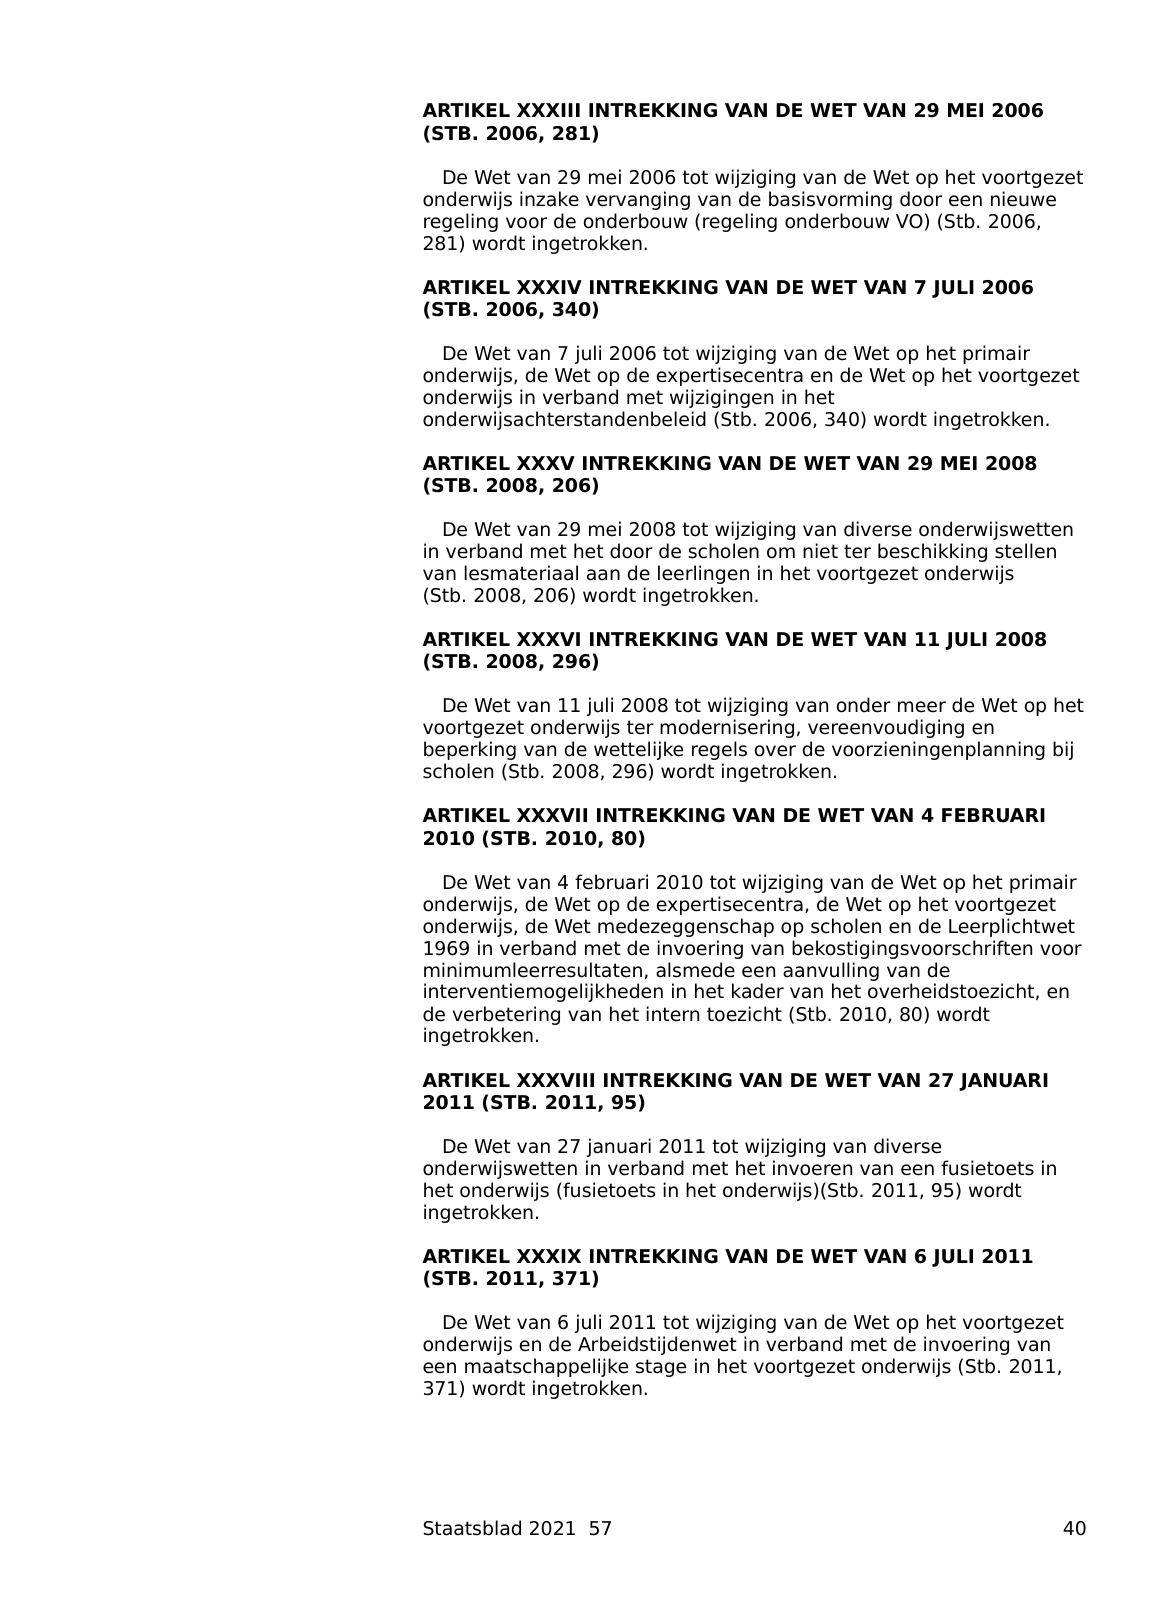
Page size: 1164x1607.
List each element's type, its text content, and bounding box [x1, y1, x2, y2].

subtitle ARTIKEL XXXIV INTREKKING VAN DE WET VAN 7 JULI 2006 (STB. 2006, 340) [422, 277, 1087, 321]
subtitle ARTIKEL XXXVI INTREKKING VAN DE WET VAN 11 JULI 2008 (STB. 2008, 296) [422, 629, 1087, 673]
text De Wet van 29 mei 2008 tot wijziging van diverse onderwijswetten in verband met het door de scholen om niet ter beschikking stellen van lesmateriaal aan de leerlingen in het voortgezet onderwijs (Stb. 2008, 206) wordt ingetrokken. [422, 519, 1087, 607]
text De Wet van 7 juli 2006 tot wijziging van de Wet op het primair onderwijs, de Wet op de expertisecentra en de Wet op het voortgezet onderwijs in verband met wijzigingen in het onderwijsachterstandenbeleid (Stb. 2006, 340) wordt ingetrokken. [422, 343, 1087, 431]
subtitle ARTIKEL XXXVIII INTREKKING VAN DE WET VAN 27 JANUARI 2011 (STB. 2011, 95) [422, 1069, 1087, 1113]
text De Wet van 29 mei 2006 tot wijziging van de Wet op het voortgezet onderwijs inzake vervanging van de basisvorming door een nieuwe regeling voor de onderbouw (regeling onderbouw VO) (Stb. 2006, 281) wordt ingetrokken. [422, 167, 1087, 254]
text De Wet van 27 januari 2011 tot wijziging van diverse onderwijswetten in verband met het invoeren van een fusietoets in het onderwijs (fusietoets in het onderwijs)(Stb. 2011, 95) wordt ingetrokken. [422, 1136, 1087, 1224]
text De Wet van 6 juli 2011 tot wijziging van de Wet op het voortgezet onderwijs en de Arbeidstijdenwet in verband met de invoering van een maatschappelijke stage in het voortgezet onderwijs (Stb. 2011, 371) wordt ingetrokken. [422, 1312, 1087, 1400]
text De Wet van 4 februari 2010 tot wijziging van de Wet op het primair onderwijs, de Wet op de expertisecentra, de Wet op het voortgezet onderwijs, de Wet medezeggenschap op scholen en de Leerplichtwet 1969 in verband met de invoering van bekostigingsvoorschriften voor minimumleerresultaten, alsmede een aanvulling van de interventiemogelijkheden in het kader van het overheidstoezicht, en de verbetering van het intern toezicht (Stb. 2010, 80) wordt ingetrokken. [422, 872, 1087, 1047]
subtitle ARTIKEL XXXIII INTREKKING VAN DE WET VAN 29 MEI 2006 (STB. 2006, 281) [422, 100, 1087, 144]
subtitle ARTIKEL XXXIX INTREKKING VAN DE WET VAN 6 JULI 2011 (STB. 2011, 371) [422, 1246, 1087, 1290]
subtitle ARTIKEL XXXV INTREKKING VAN DE WET VAN 29 MEI 2008 (STB. 2008, 206) [422, 453, 1087, 497]
subtitle ARTIKEL XXXVII INTREKKING VAN DE WET VAN 4 FEBRUARI 2010 (STB. 2010, 80) [422, 805, 1087, 849]
text De Wet van 11 juli 2008 tot wijziging van onder meer de Wet op het voortgezet onderwijs ter modernisering, vereenvoudiging en beperking van de wettelijke regels over de voorzieningenplanning bij scholen (Stb. 2008, 296) wordt ingetrokken. [422, 695, 1087, 783]
